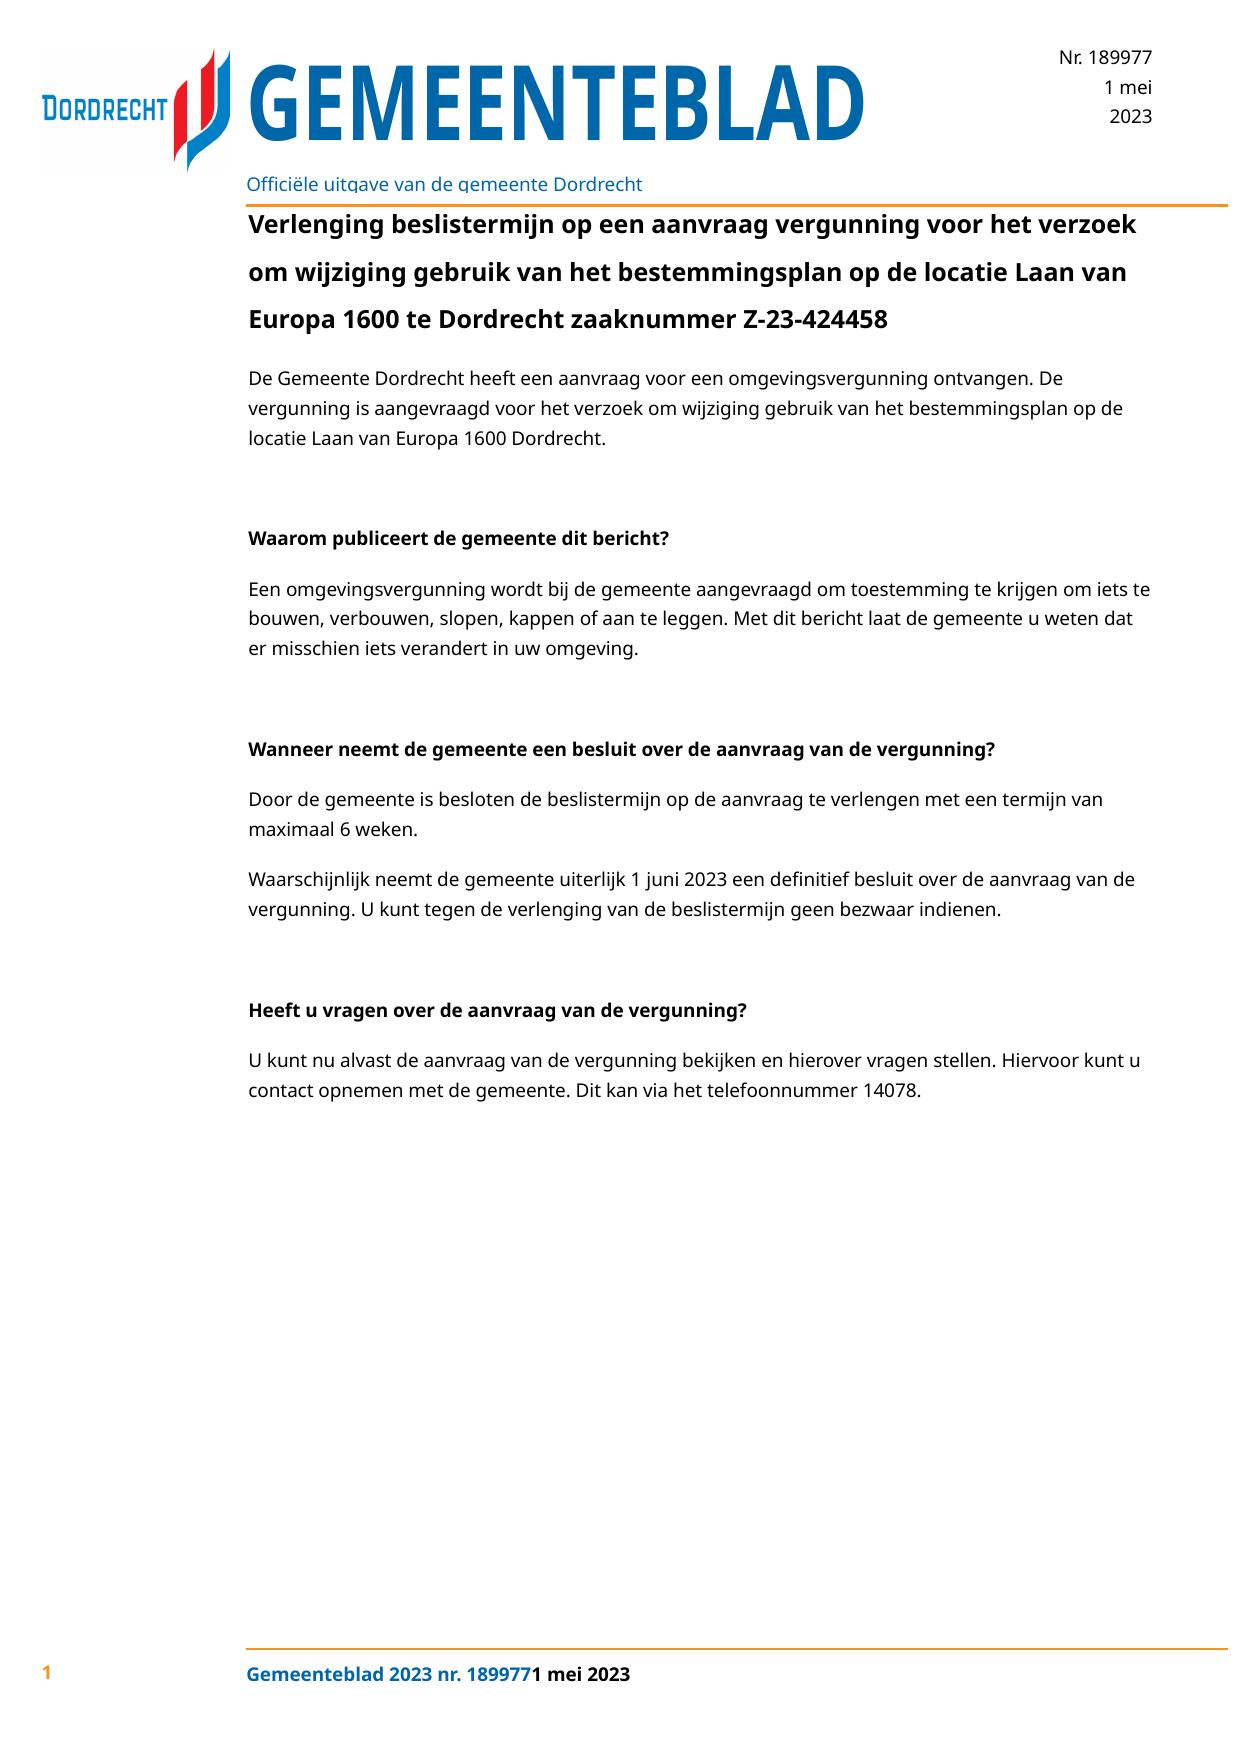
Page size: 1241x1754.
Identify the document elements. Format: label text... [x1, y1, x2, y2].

text Waarom publiceert de gemeente dit bericht? [248, 526, 1152, 551]
text De Gemeente Dordrecht heeft een aanvraag voor een omgevingsvergunning ontvangen. De vergunning is aangevraagd voor het verzoek om wijziging gebruik van het bestemmingsplan op de locatie Laan van Europa 1600 Dordrecht. [248, 366, 1152, 450]
text U kunt nu alvast de aanvraag van de vergunning bekijken en hierover vragen stellen. Hiervoor kunt u contact opnemen met de gemeente. Dit kan via het telefoonnummer 14078. [248, 1047, 1152, 1102]
text Verlenging beslistermijn op een aanvraag vergunning voor het verzoek om wijziging gebruik van het bestemmingsplan op de locatie Laan van Europa 1600 te Dordrecht zaaknummer Z-23-424458 [248, 207, 1152, 336]
text Waarschijnlijk neemt de gemeente uiterlijk 1 juni 2023 een definitief besluit over de aanvraag van de vergunning. U kunt tegen de verlenging van de beslistermijn geen bezwaar indienen. [248, 866, 1152, 922]
text Wanneer neemt de gemeente een besluit over de aanvraag van de vergunning? [248, 736, 1152, 762]
text Een omgevingsvergunning wordt bij de gemeente aangevraagd om toestemming te krijgen om iets te bouwen, verbouwen, slopen, kappen of aan te leggen. Met dit bericht laat de gemeente u weten dat er misschien iets verandert in uw omgeving. [248, 576, 1152, 661]
text Door de gemeente is besloten de beslistermijn op de aanvraag te verlengen met een termijn van maximaal 6 weken. [248, 786, 1152, 842]
text Heeft u vragen over de aanvraag van de vergunning? [248, 997, 1152, 1022]
picture [41, 47, 231, 172]
